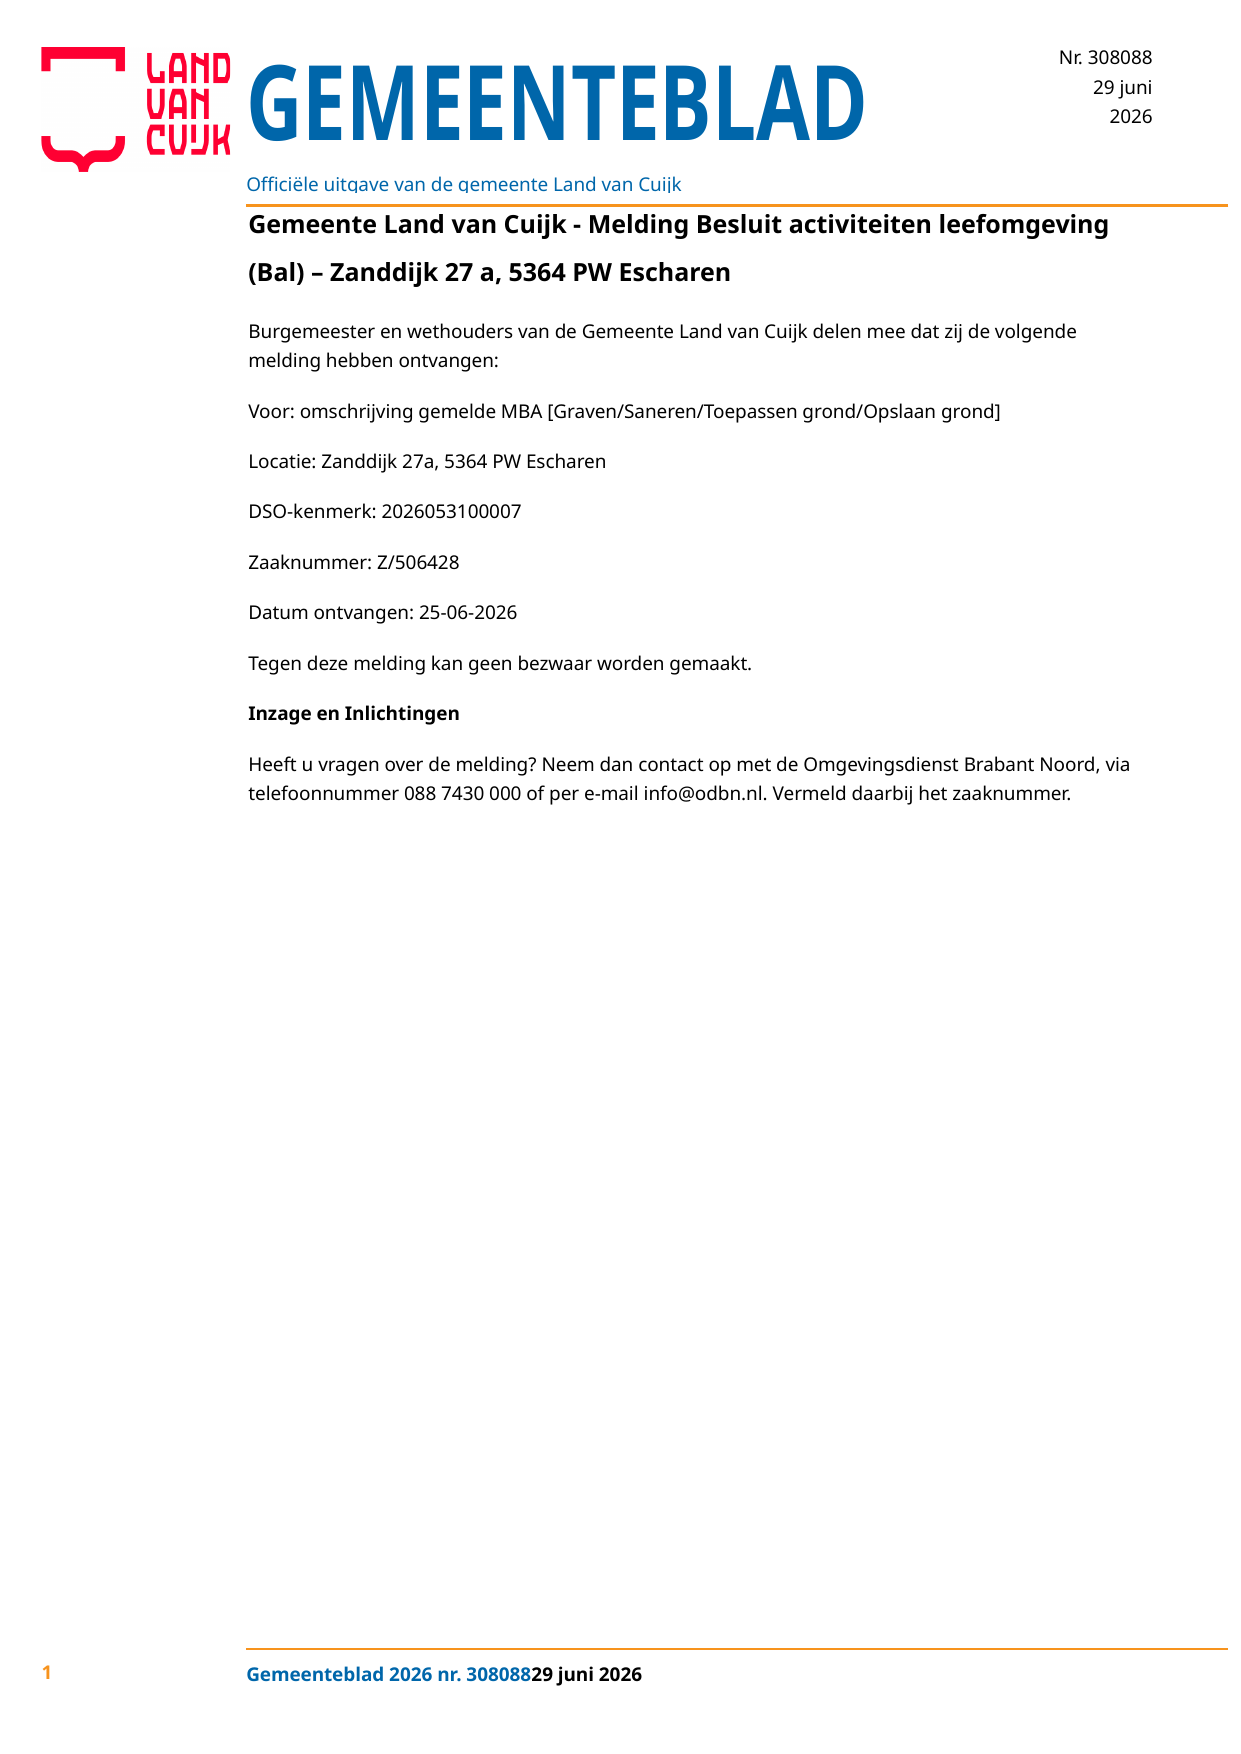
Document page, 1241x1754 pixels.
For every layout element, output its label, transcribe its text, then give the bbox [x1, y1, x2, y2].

text Burgemeester en wethouders van de Gemeente Land van Cuijk delen mee dat zij de volgende melding hebben ontvangen: [248, 318, 1152, 373]
picture [41, 47, 231, 172]
text Tegen deze melding kan geen bezwaar worden gemaakt. [248, 650, 1152, 676]
text Datum ontvangen: 25-06-2026 [248, 599, 1152, 625]
text Heeft u vragen over de melding? Neem dan contact op met de Omgevingsdienst Brabant Noord, via telefoonnummer 088 7430 000 of per e-mail info@odbn.nl. Vermeld daarbij het zaaknummer. [248, 751, 1152, 806]
text Locatie: Zanddijk 27a, 5364 PW Escharen [248, 448, 1152, 474]
text Gemeente Land van Cuijk - Melding Besluit activiteiten leefomgeving (Bal) – Zanddijk 27 a, 5364 PW Escharen [248, 207, 1152, 288]
text Zaaknummer: Z/506428 [248, 549, 1152, 575]
text Inzage en Inlichtingen [248, 700, 1152, 726]
text DSO-kenmerk: 2026053100007 [248, 499, 1152, 524]
text Voor: omschrijving gemelde MBA [Graven/Saneren/Toepassen grond/Opslaan grond] [248, 398, 1152, 424]
